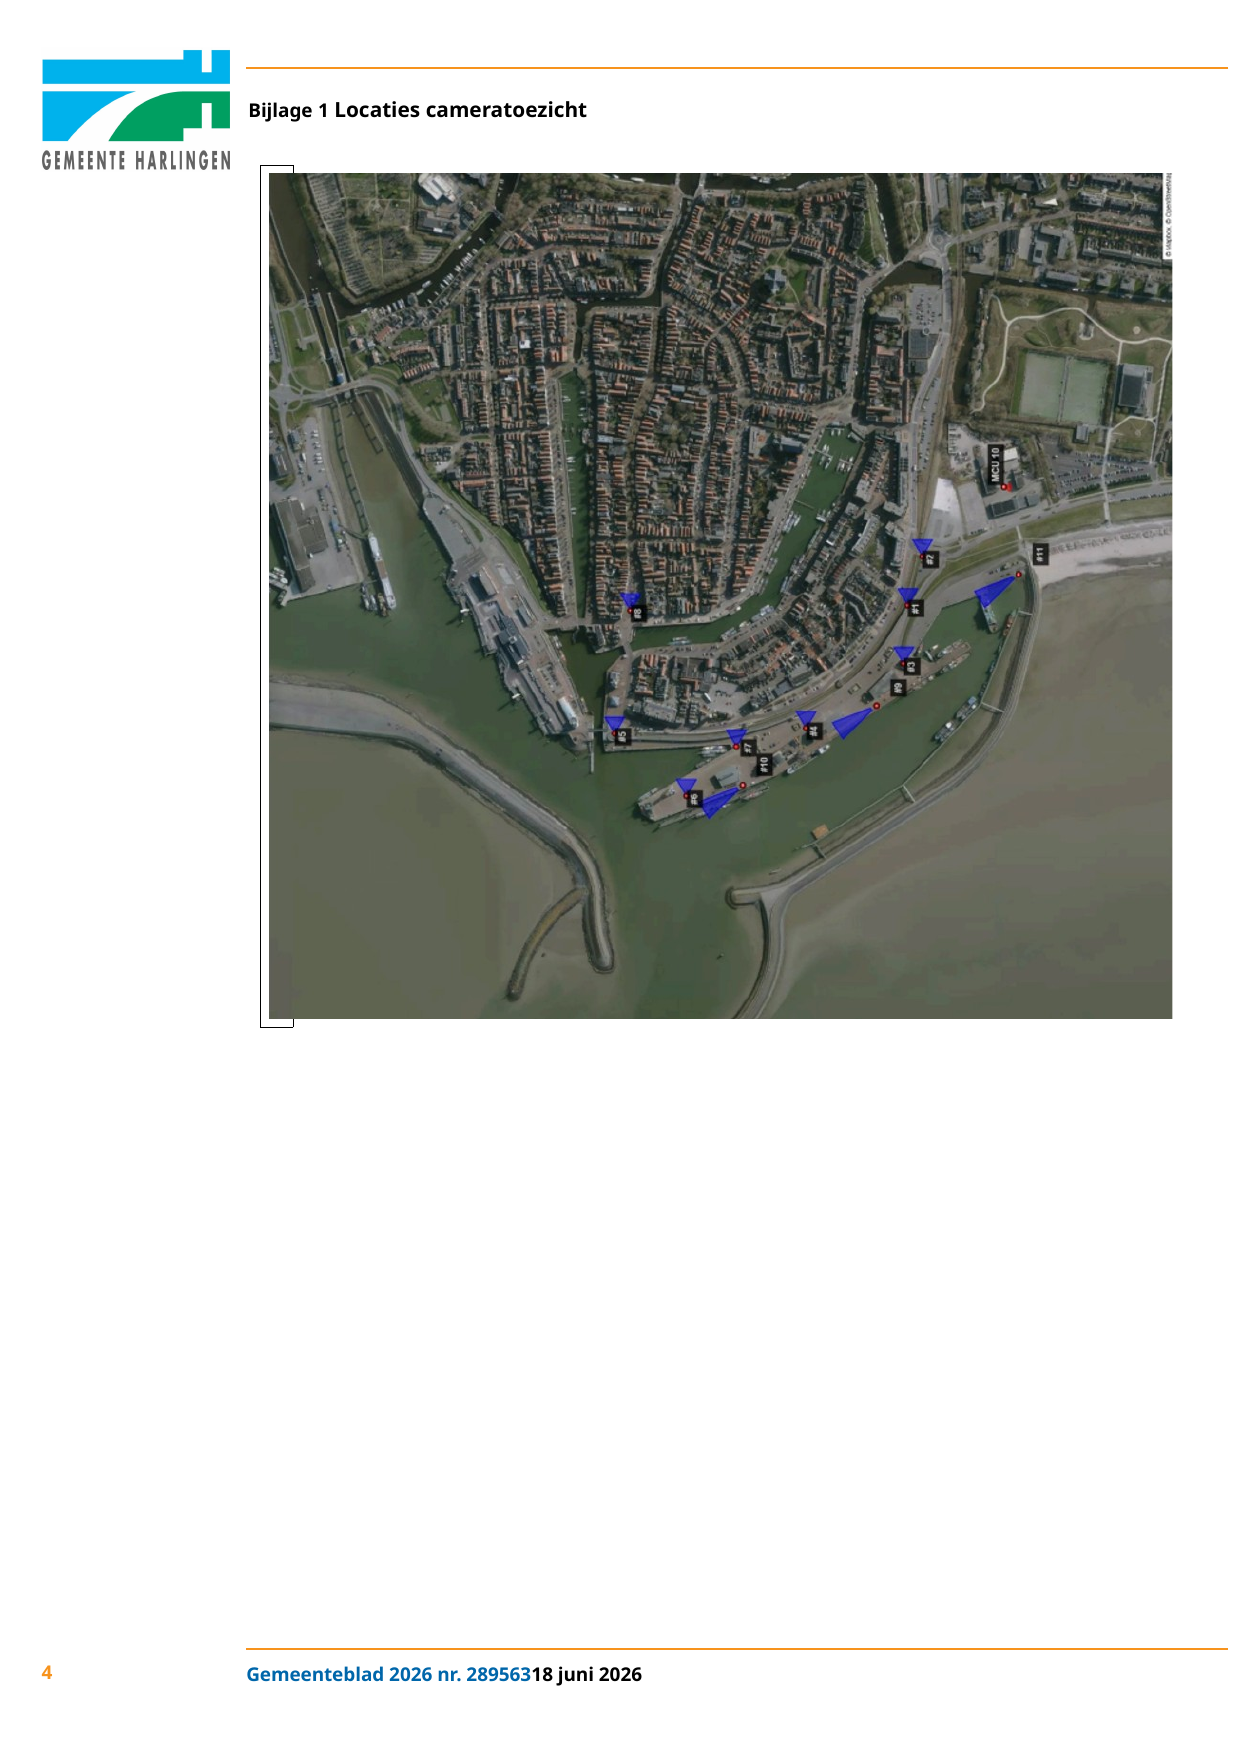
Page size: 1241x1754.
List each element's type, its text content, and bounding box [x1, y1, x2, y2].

picture [268, 173, 1173, 1019]
picture [41, 47, 231, 172]
text Bijlage 1 Locaties cameratoezicht [248, 95, 1152, 123]
